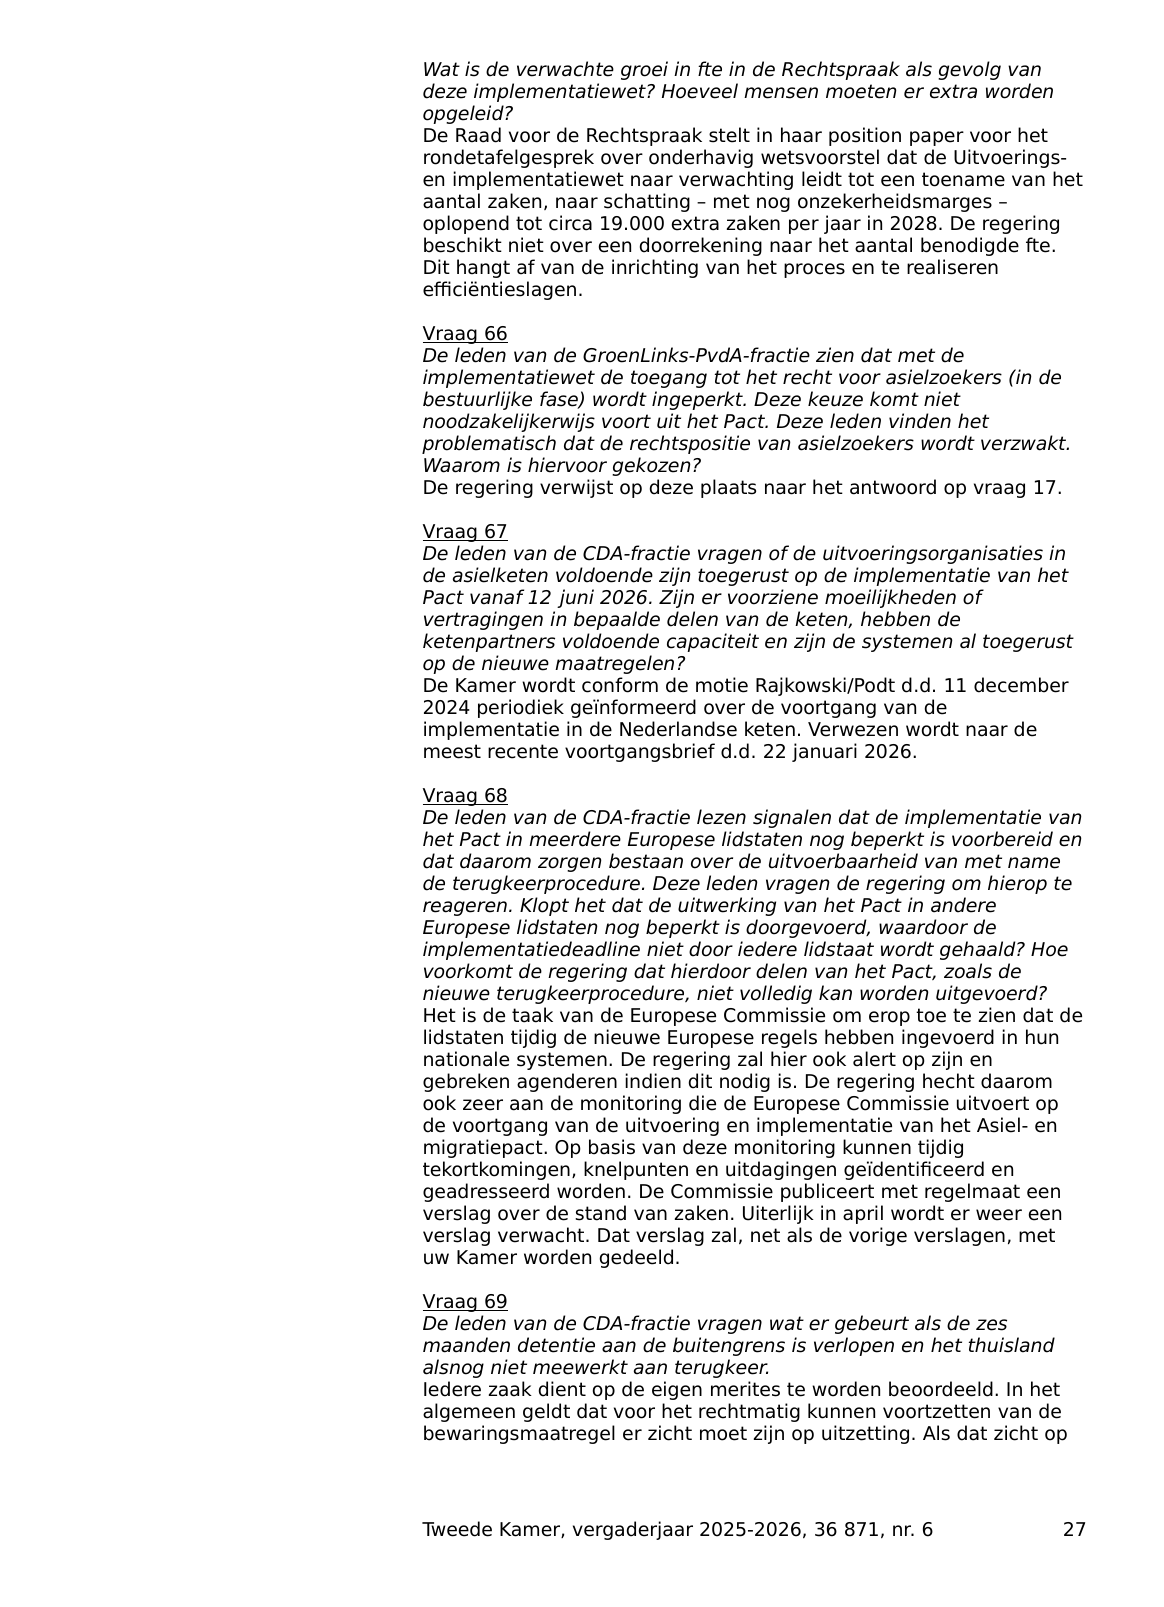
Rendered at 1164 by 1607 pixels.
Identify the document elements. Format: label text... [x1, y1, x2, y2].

text Het is de taak van de Europese Commissie om erop toe te zien dat de lidstaten tijdig de nieuwe Europese regels hebben ingevoerd in hun nationale systemen. De regering zal hier ook alert op zijn en gebreken agenderen indien dit nodig is. De regering hecht daarom ook zeer aan de monitoring die de Europese Commissie uitvoert op de voortgang van de uitvoering en implementatie van het Asiel- en migratiepact. Op basis van deze monitoring kunnen tijdig tekortkomingen, knelpunten en uitdagingen geïdentificeerd en geadresseerd worden. De Commissie publiceert met regelmaat een verslag over de stand van zaken. Uiterlijk in april wordt er weer een verslag verwacht. Dat verslag zal, net als de vorige verslagen, met uw Kamer worden gedeeld. [422, 1005, 1087, 1268]
text De leden van de CDA-fractie lezen signalen dat de implementatie van het Pact in meerdere Europese lidstaten nog beperkt is voorbereid en dat daarom zorgen bestaan over de uitvoerbaarheid van met name de terugkeerprocedure. Deze leden vragen de regering om hierop te reageren. Klopt het dat de uitwerking van het Pact in andere Europese lidstaten nog beperkt is doorgevoerd, waardoor de implementatiedeadline niet door iedere lidstaat wordt gehaald? Hoe voorkomt de regering dat hierdoor delen van het Pact, zoals de nieuwe terugkeerprocedure, niet volledig kan worden uitgevoerd? [422, 807, 1087, 1005]
text Vraag 69 [422, 1291, 1087, 1313]
text Vraag 67 [422, 521, 1087, 543]
text De regering verwijst op deze plaats naar het antwoord op vraag 17. [422, 477, 1087, 499]
text Iedere zaak dient op de eigen merites te worden beoordeeld. In het algemeen geldt dat voor het rechtmatig kunnen voortzetten van de bewaringsmaatregel er zicht moet zijn op uitzetting. Als dat zicht op [422, 1379, 1087, 1444]
text Vraag 66 [422, 323, 1087, 345]
text De Raad voor de Rechtspraak stelt in haar position paper voor het rondetafelgesprek over onderhavig wetsvoorstel dat de Uitvoerings- en implementatiewet naar verwachting leidt tot een toename van het aantal zaken, naar schatting – met nog onzekerheidsmarges – oplopend tot circa 19.000 extra zaken per jaar in 2028. De regering beschikt niet over een doorrekening naar het aantal benodigde fte. Dit hangt af van de inrichting van het proces en te realiseren efficiëntieslagen. [422, 125, 1087, 301]
text De leden van de CDA-fractie vragen wat er gebeurt als de zes maanden detentie aan de buitengrens is verlopen en het thuisland alsnog niet meewerkt aan terugkeer. [422, 1313, 1087, 1379]
text De leden van de CDA-fractie vragen of de uitvoeringsorganisaties in de asielketen voldoende zijn toegerust op de implementatie van het Pact vanaf 12 juni 2026. Zijn er voorziene moeilijkheden of vertragingen in bepaalde delen van de keten, hebben de ketenpartners voldoende capaciteit en zijn de systemen al toegerust op de nieuwe maatregelen? [422, 543, 1087, 675]
text De leden van de GroenLinks-PvdA-fractie zien dat met de implementatiewet de toegang tot het recht voor asielzoekers (in de bestuurlijke fase) wordt ingeperkt. Deze keuze komt niet noodzakelijkerwijs voort uit het Pact. Deze leden vinden het problematisch dat de rechtspositie van asielzoekers wordt verzwakt. Waarom is hiervoor gekozen? [422, 345, 1087, 477]
text Wat is de verwachte groei in fte in de Rechtspraak als gevolg van deze implementatiewet? Hoeveel mensen moeten er extra worden opgeleid? [422, 59, 1087, 125]
text De Kamer wordt conform de motie Rajkowski/Podt d.d. 11 december 2024 periodiek geïnformeerd over de voortgang van de implementatie in de Nederlandse keten. Verwezen wordt naar de meest recente voortgangsbrief d.d. 22 januari 2026. [422, 675, 1087, 763]
text Vraag 68 [422, 785, 1087, 807]
